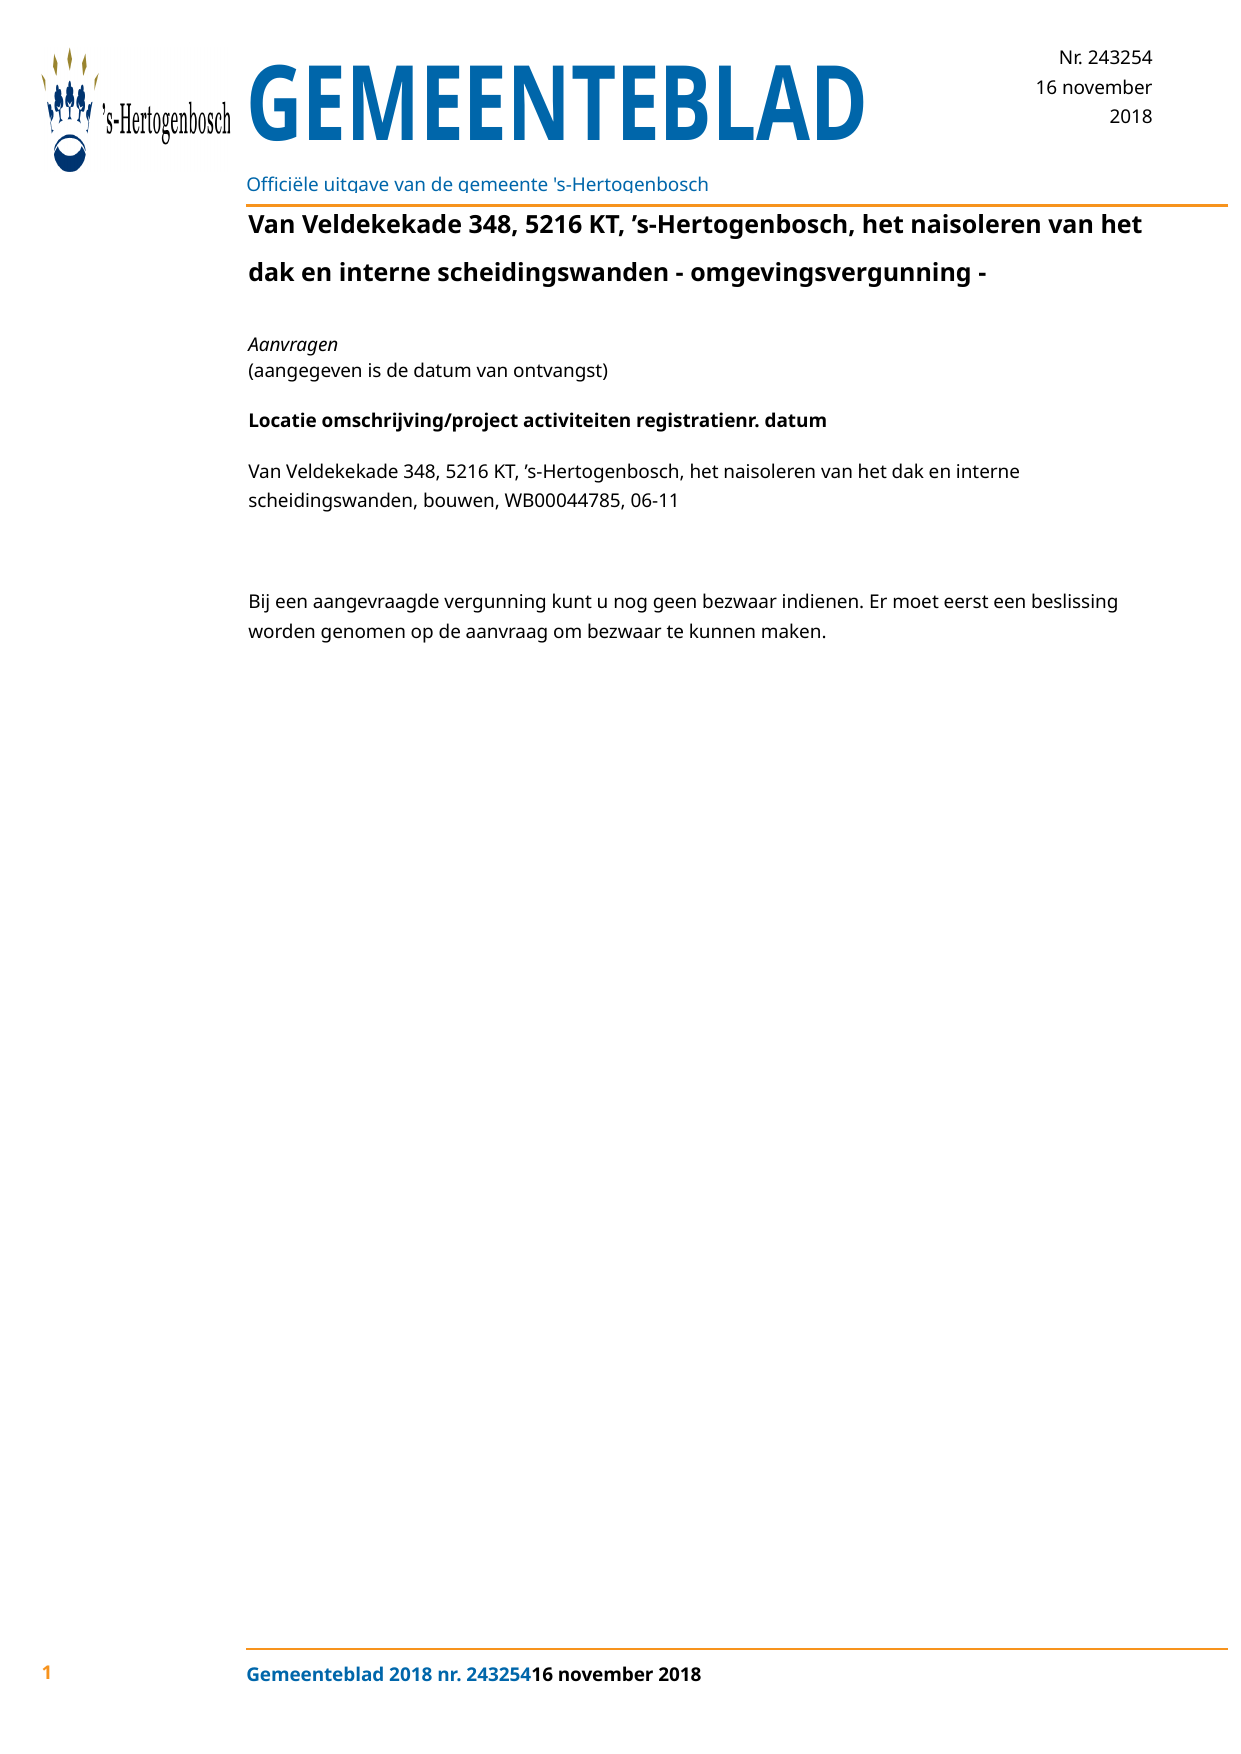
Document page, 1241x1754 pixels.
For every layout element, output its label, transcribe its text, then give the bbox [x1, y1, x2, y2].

text Van Veldekekade 348, 5216 KT, ’s-Hertogenbosch, het naisoleren van het dak en interne scheidingswanden - omgevingsvergunning - [248, 207, 1152, 288]
text Aanvragen [248, 331, 1152, 357]
picture [41, 47, 231, 172]
text Van Veldekekade 348, 5216 KT, ’s-Hertogenbosch, het naisoleren van het dak en interne scheidingswanden, bouwen, WB00044785, 06-11 [248, 458, 1152, 513]
text Bij een aangevraagde vergunning kunt u nog geen bezwaar indienen. Er moet eerst een beslissing worden genomen op de aanvraag om bezwaar te kunnen maken. [248, 588, 1152, 644]
text (aangegeven is de datum van ontvangst) [248, 357, 1152, 383]
text Locatie omschrijving/project activiteiten registratienr. datum [248, 408, 1152, 433]
